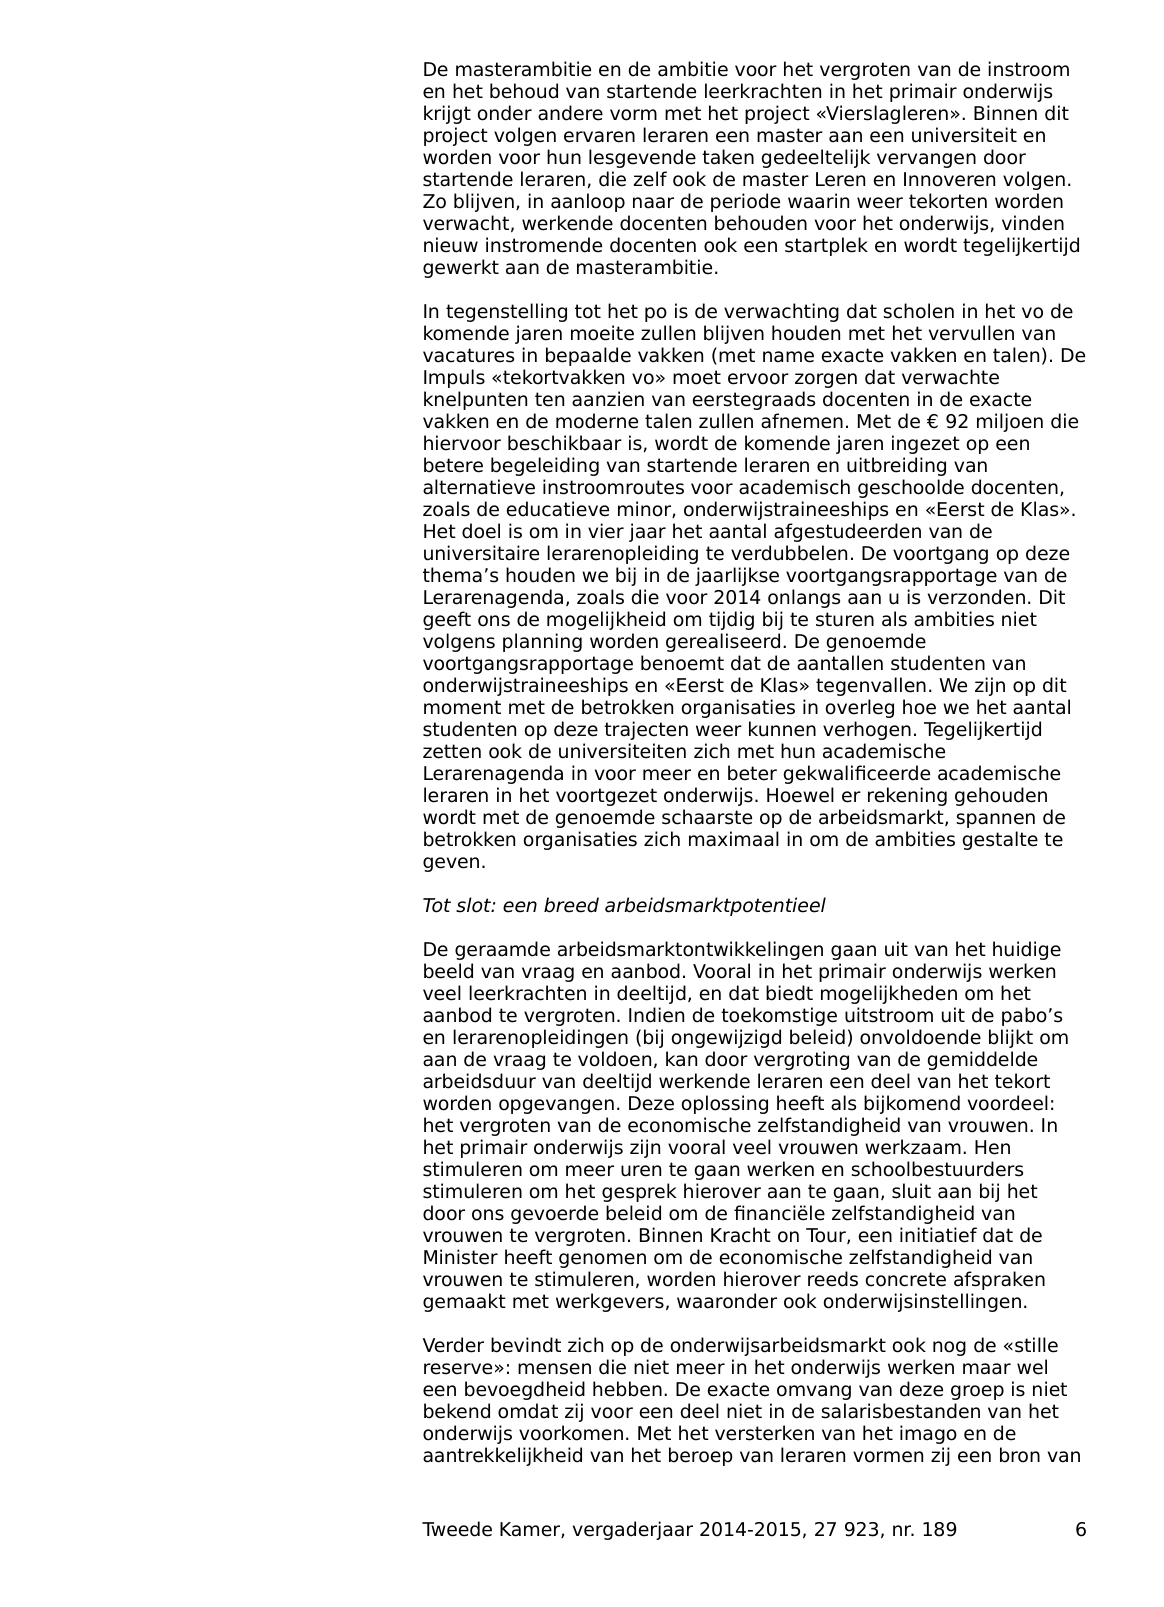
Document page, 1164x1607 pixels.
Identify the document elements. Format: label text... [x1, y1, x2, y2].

text De geraamde arbeidsmarktontwikkelingen gaan uit van het huidige beeld van vraag en aanbod. Vooral in het primair onderwijs werken veel leerkrachten in deeltijd, en dat biedt mogelijkheden om het aanbod te vergroten. Indien de toekomstige uitstroom uit de pabo’s en lerarenopleidingen (bij ongewijzigd beleid) onvoldoende blijkt om aan de vraag te voldoen, kan door vergroting van de gemiddelde arbeidsduur van deeltijd werkende leraren een deel van het tekort worden opgevangen. Deze oplossing heeft als bijkomend voordeel: het vergroten van de economische zelfstandigheid van vrouwen. In het primair onderwijs zijn vooral veel vrouwen werkzaam. Hen stimuleren om meer uren te gaan werken en schoolbestuurders stimuleren om het gesprek hierover aan te gaan, sluit aan bij het door ons gevoerde beleid om de financiële zelfstandigheid van vrouwen te vergroten. Binnen Kracht on Tour, een initiatief dat de Minister heeft genomen om de economische zelfstandigheid van vrouwen te stimuleren, worden hierover reeds concrete afspraken gemaakt met werkgevers, waaronder ook onderwijsinstellingen. [422, 939, 1087, 1312]
subtitle Tot slot: een breed arbeidsmarktpotentieel [422, 895, 1087, 917]
text De masterambitie en de ambitie voor het vergroten van de instroom en het behoud van startende leerkrachten in het primair onderwijs krijgt onder andere vorm met het project «Vierslagleren». Binnen dit project volgen ervaren leraren een master aan een universiteit en worden voor hun lesgevende taken gedeeltelijk vervangen door startende leraren, die zelf ook de master Leren en Innoveren volgen. Zo blijven, in aanloop naar de periode waarin weer tekorten worden verwacht, werkende docenten behouden voor het onderwijs, vinden nieuw instromende docenten ook een startplek en wordt tegelijkertijd gewerkt aan de masterambitie. [422, 59, 1087, 279]
text In tegenstelling tot het po is de verwachting dat scholen in het vo de komende jaren moeite zullen blijven houden met het vervullen van vacatures in bepaalde vakken (met name exacte vakken en talen). De Impuls «tekortvakken vo» moet ervoor zorgen dat verwachte knelpunten ten aanzien van eerstegraads docenten in de exacte vakken en de moderne talen zullen afnemen. Met de € 92 miljoen die hiervoor beschikbaar is, wordt de komende jaren ingezet op een betere begeleiding van startende leraren en uitbreiding van alternatieve instroomroutes voor academisch geschoolde docenten, zoals de educatieve minor, onderwijstraineeships en «Eerst de Klas». Het doel is om in vier jaar het aantal afgestudeerden van de universitaire lerarenopleiding te verdubbelen. De voortgang op deze thema’s houden we bij in de jaarlijkse voortgangsrapportage van de Lerarenagenda, zoals die voor 2014 onlangs aan u is verzonden. Dit geeft ons de mogelijkheid om tijdig bij te sturen als ambities niet volgens planning worden gerealiseerd. De genoemde voortgangsrapportage benoemt dat de aantallen studenten van onderwijstraineeships en «Eerst de Klas» tegenvallen. We zijn op dit moment met de betrokken organisaties in overleg hoe we het aantal studenten op deze trajecten weer kunnen verhogen. Tegelijkertijd zetten ook de universiteiten zich met hun academische Lerarenagenda in voor meer en beter gekwalificeerde academische leraren in het voortgezet onderwijs. Hoewel er rekening gehouden wordt met de genoemde schaarste op de arbeidsmarkt, spannen de betrokken organisaties zich maximaal in om de ambities gestalte te geven. [422, 301, 1087, 872]
text Verder bevindt zich op de onderwijsarbeidsmarkt ook nog de «stille reserve»: mensen die niet meer in het onderwijs werken maar wel een bevoegdheid hebben. De exacte omvang van deze groep is niet bekend omdat zij voor een deel niet in de salarisbestanden van het onderwijs voorkomen. Met het versterken van het imago en de aantrekkelijkheid van het beroep van leraren vormen zij een bron van [422, 1335, 1087, 1467]
